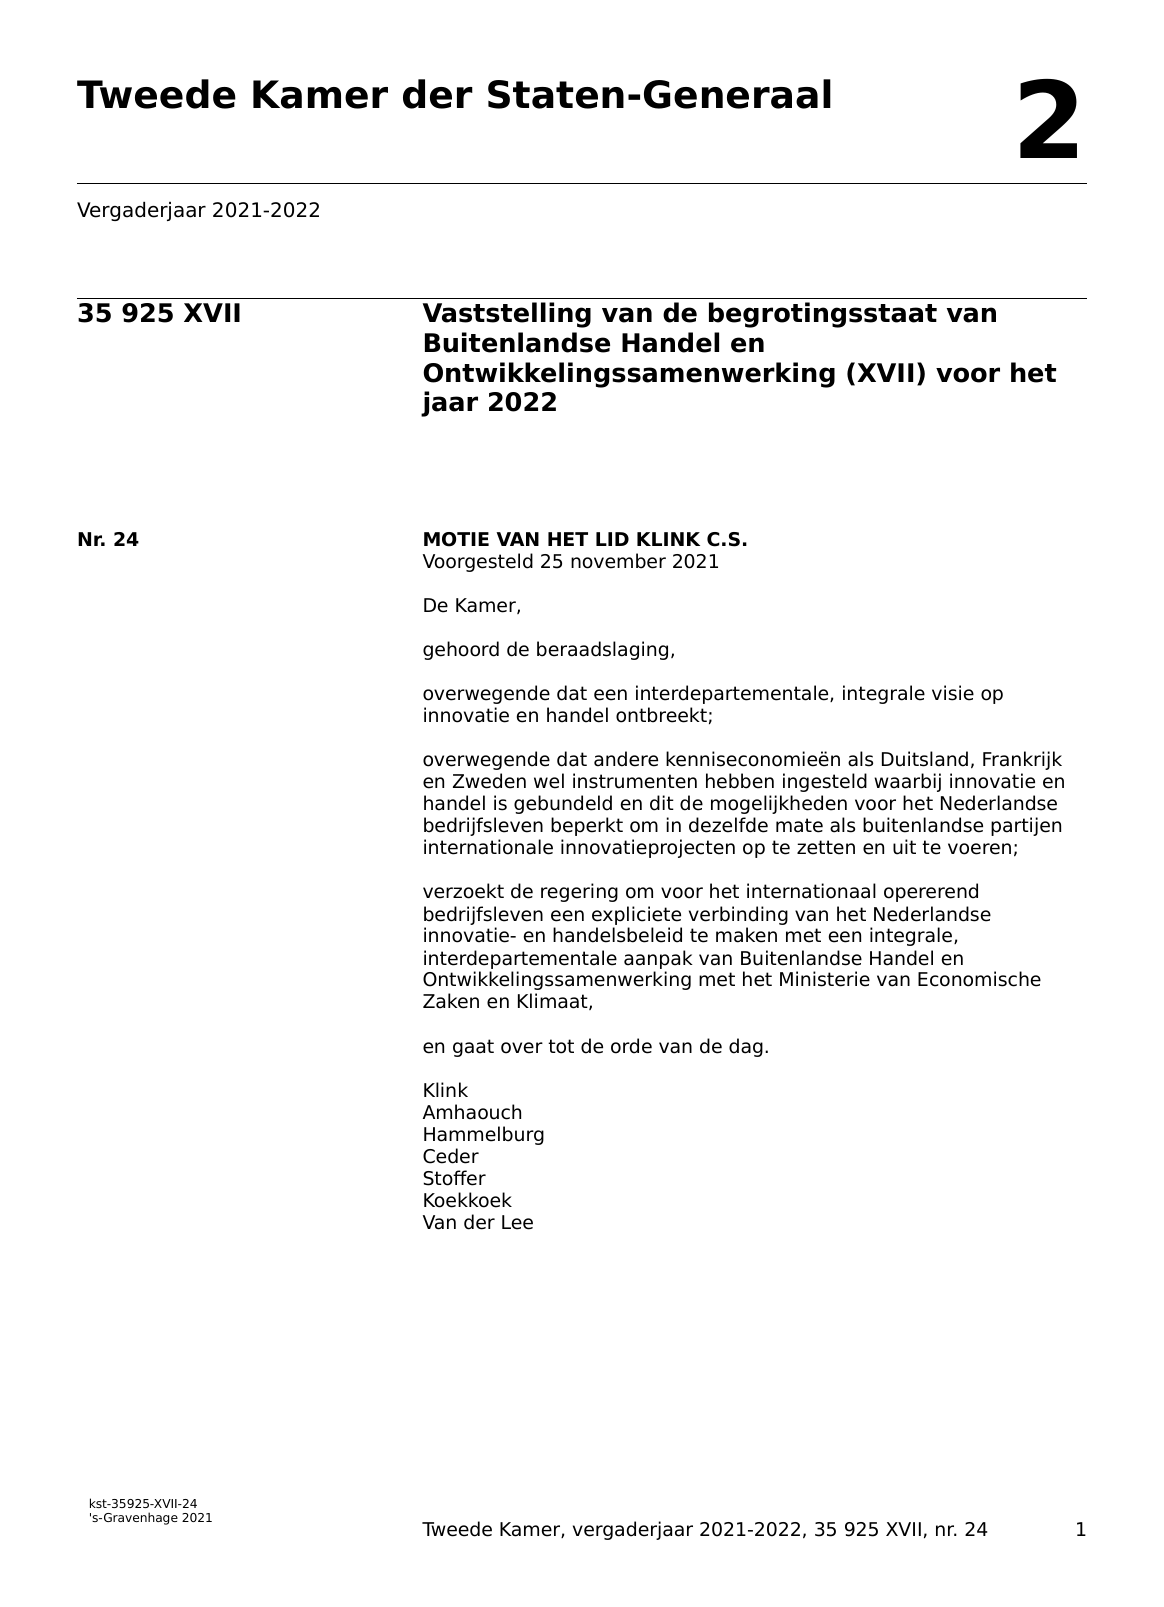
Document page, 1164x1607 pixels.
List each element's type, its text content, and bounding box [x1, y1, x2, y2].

text verzoekt de regering om voor het internationaal opererend bedrijfsleven een expliciete verbinding van het Nederlandse innovatie- en handelsbeleid te maken met een integrale, interdepartementale aanpak van Buitenlandse Handel en Ontwikkelingssamenwerking met het Ministerie van Economische Zaken en Klimaat, [422, 881, 1087, 1013]
subtitle 35 925 XVII Vaststelling van de begrotingsstaat van Buitenlandse Handel en Ontwikkelingssamenwerking (XVII) voor het jaar 2022 [77, 299, 1087, 418]
text Stoffer [422, 1168, 1087, 1189]
text Voorgesteld 25 november 2021 [422, 551, 1087, 573]
text Van der Lee [422, 1212, 1087, 1233]
text 's-Gravenhage 2021 [88, 1511, 323, 1525]
text gehoord de beraadslaging, [422, 639, 1087, 661]
table_cell Vergaderjaar 2021-2022 [77, 184, 1087, 298]
text Koekkoek [422, 1189, 1087, 1212]
text Klink [422, 1080, 1087, 1102]
table_header 2 [886, 59, 1087, 183]
text Amhaouch [422, 1102, 1087, 1124]
text en gaat over tot de orde van de dag. [422, 1036, 1087, 1057]
text De Kamer, [422, 595, 1087, 617]
text overwegende dat andere kenniseconomieën als Duitsland, Frankrijk en Zweden wel instrumenten hebben ingesteld waarbij innovatie en handel is gebundeld en dit de mogelijkheden voor het Nederlandse bedrijfsleven beperkt om in dezelfde mate als buitenlandse partijen internationale innovatieprojecten op te zetten en uit te voeren; [422, 749, 1087, 859]
text overwegende dat een interdepartementale, integrale visie op innovatie en handel ontbreekt; [422, 683, 1087, 727]
table_header Tweede Kamer der Staten-Generaal [77, 59, 886, 183]
subtitle Nr. 24 MOTIE VAN HET LID KLINK C.S. [77, 529, 1087, 551]
text kst-35925-XVII-24 [88, 1497, 323, 1511]
text Ceder [422, 1146, 1087, 1168]
text Hammelburg [422, 1124, 1087, 1146]
